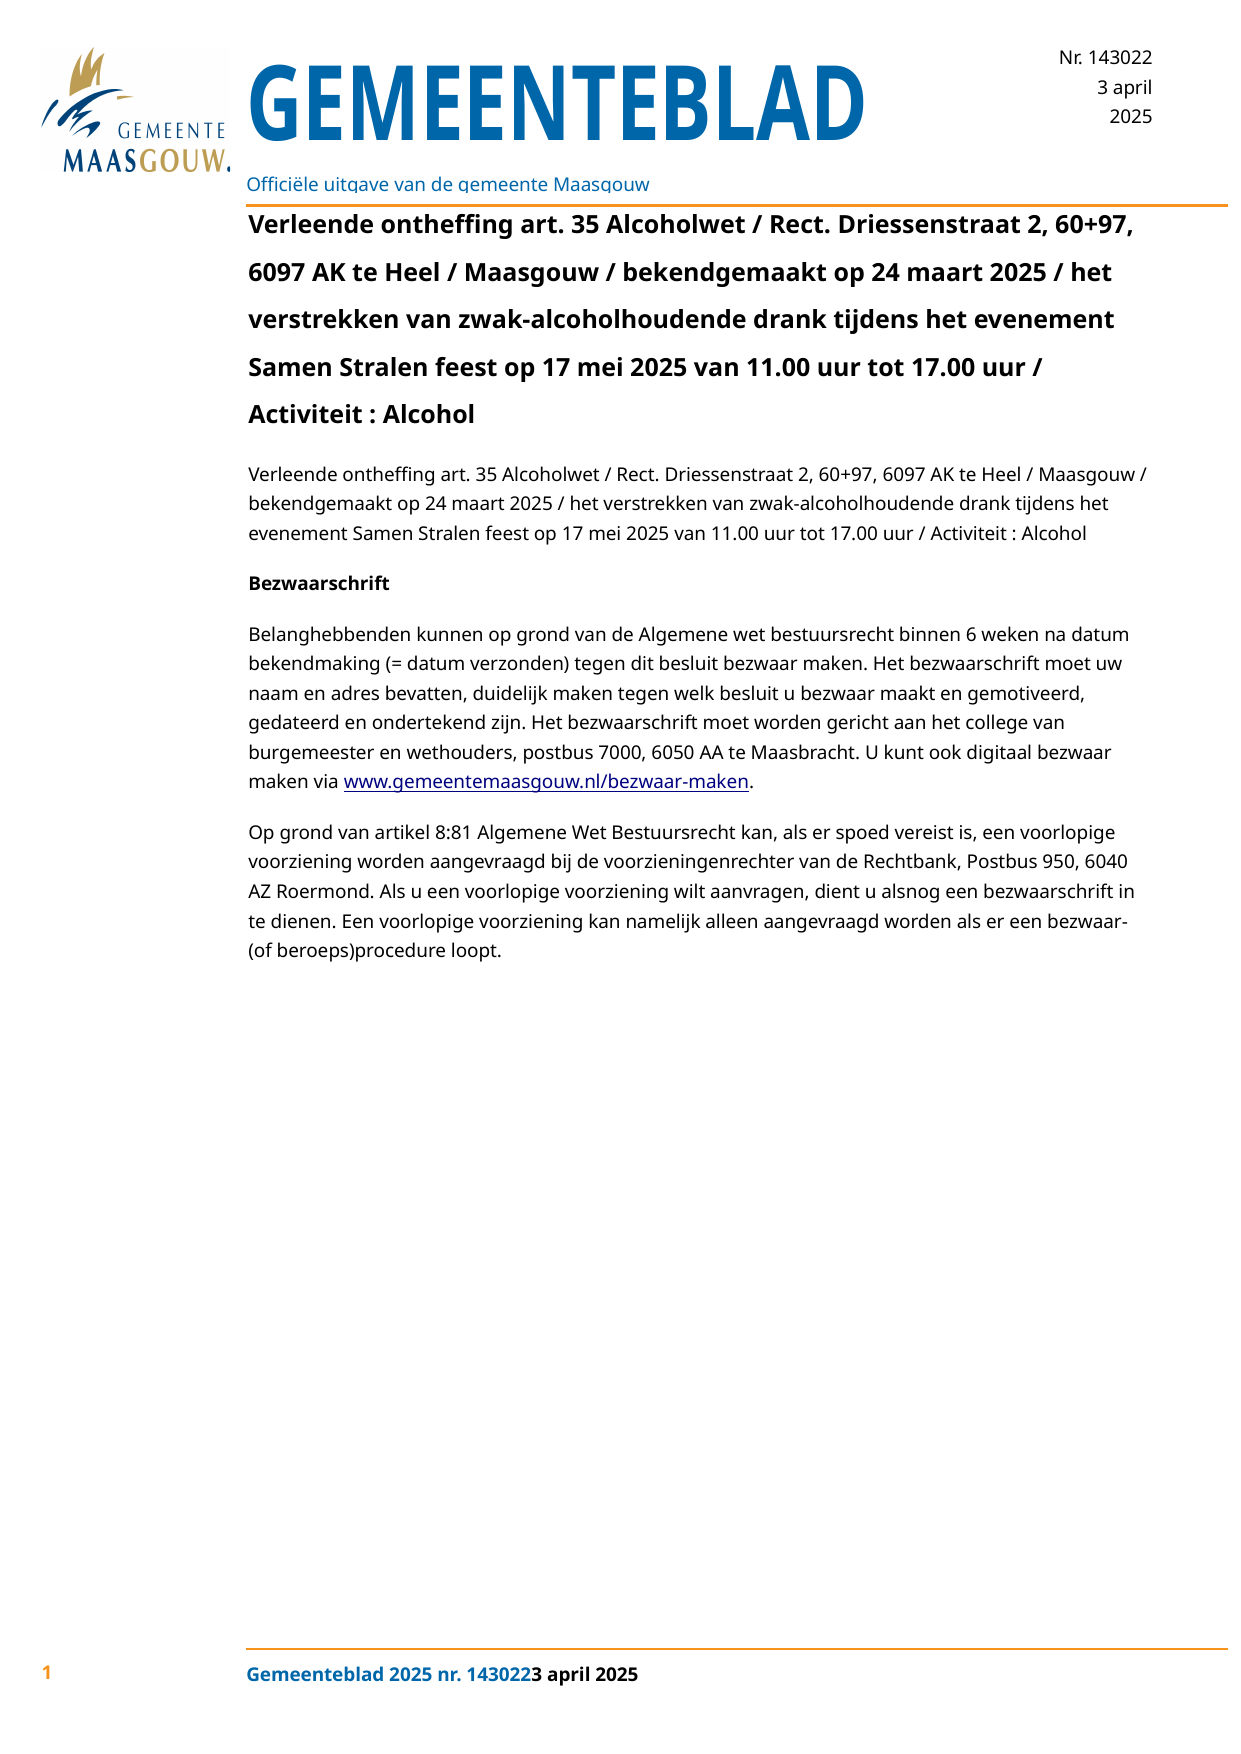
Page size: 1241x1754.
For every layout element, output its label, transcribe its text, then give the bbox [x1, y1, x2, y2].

text Belanghebbenden kunnen op grond van de Algemene wet bestuursrecht binnen 6 weken na datum bekendmaking (= datum verzonden) tegen dit besluit bezwaar maken. Het bezwaarschrift moet uw naam en adres bevatten, duidelijk maken tegen welk besluit u bezwaar maakt en gemotiveerd, gedateerd en ondertekend zijn. Het bezwaarschrift moet worden gericht aan het college van burgemeester en wethouders, postbus 7000, 6050 AA te Maasbracht. U kunt ook digitaal bezwaar maken via www.gemeentemaasgouw.nl/bezwaar-maken. [248, 621, 1152, 794]
text Verleende ontheffing art. 35 Alcoholwet / Rect. Driessenstraat 2, 60+97, 6097 AK te Heel / Maasgouw / bekendgemaakt op 24 maart 2025 / het verstrekken van zwak-alcoholhoudende drank tijdens het evenement Samen Stralen feest op 17 mei 2025 van 11.00 uur tot 17.00 uur / Activiteit : Alcohol [248, 207, 1152, 431]
text Op grond van artikel 8:81 Algemene Wet Bestuursrecht kan, als er spoed vereist is, een voorlopige voorziening worden aangevraagd bij de voorzieningenrechter van de Rechtbank, Postbus 950, 6040 AZ Roermond. Als u een voorlopige voorziening wilt aanvragen, dient u alsnog een bezwaarschrift in te dienen. Een voorlopige voorziening kan namelijk alleen aangevraagd worden als er een bezwaar- (of beroeps)procedure loopt. [248, 819, 1152, 963]
text Verleende ontheffing art. 35 Alcoholwet / Rect. Driessenstraat 2, 60+97, 6097 AK te Heel / Maasgouw / bekendgemaakt op 24 maart 2025 / het verstrekken van zwak-alcoholhoudende drank tijdens het evenement Samen Stralen feest op 17 mei 2025 van 11.00 uur tot 17.00 uur / Activiteit : Alcohol [248, 461, 1152, 546]
picture [41, 47, 231, 172]
text Bezwaarschrift [248, 570, 1152, 596]
